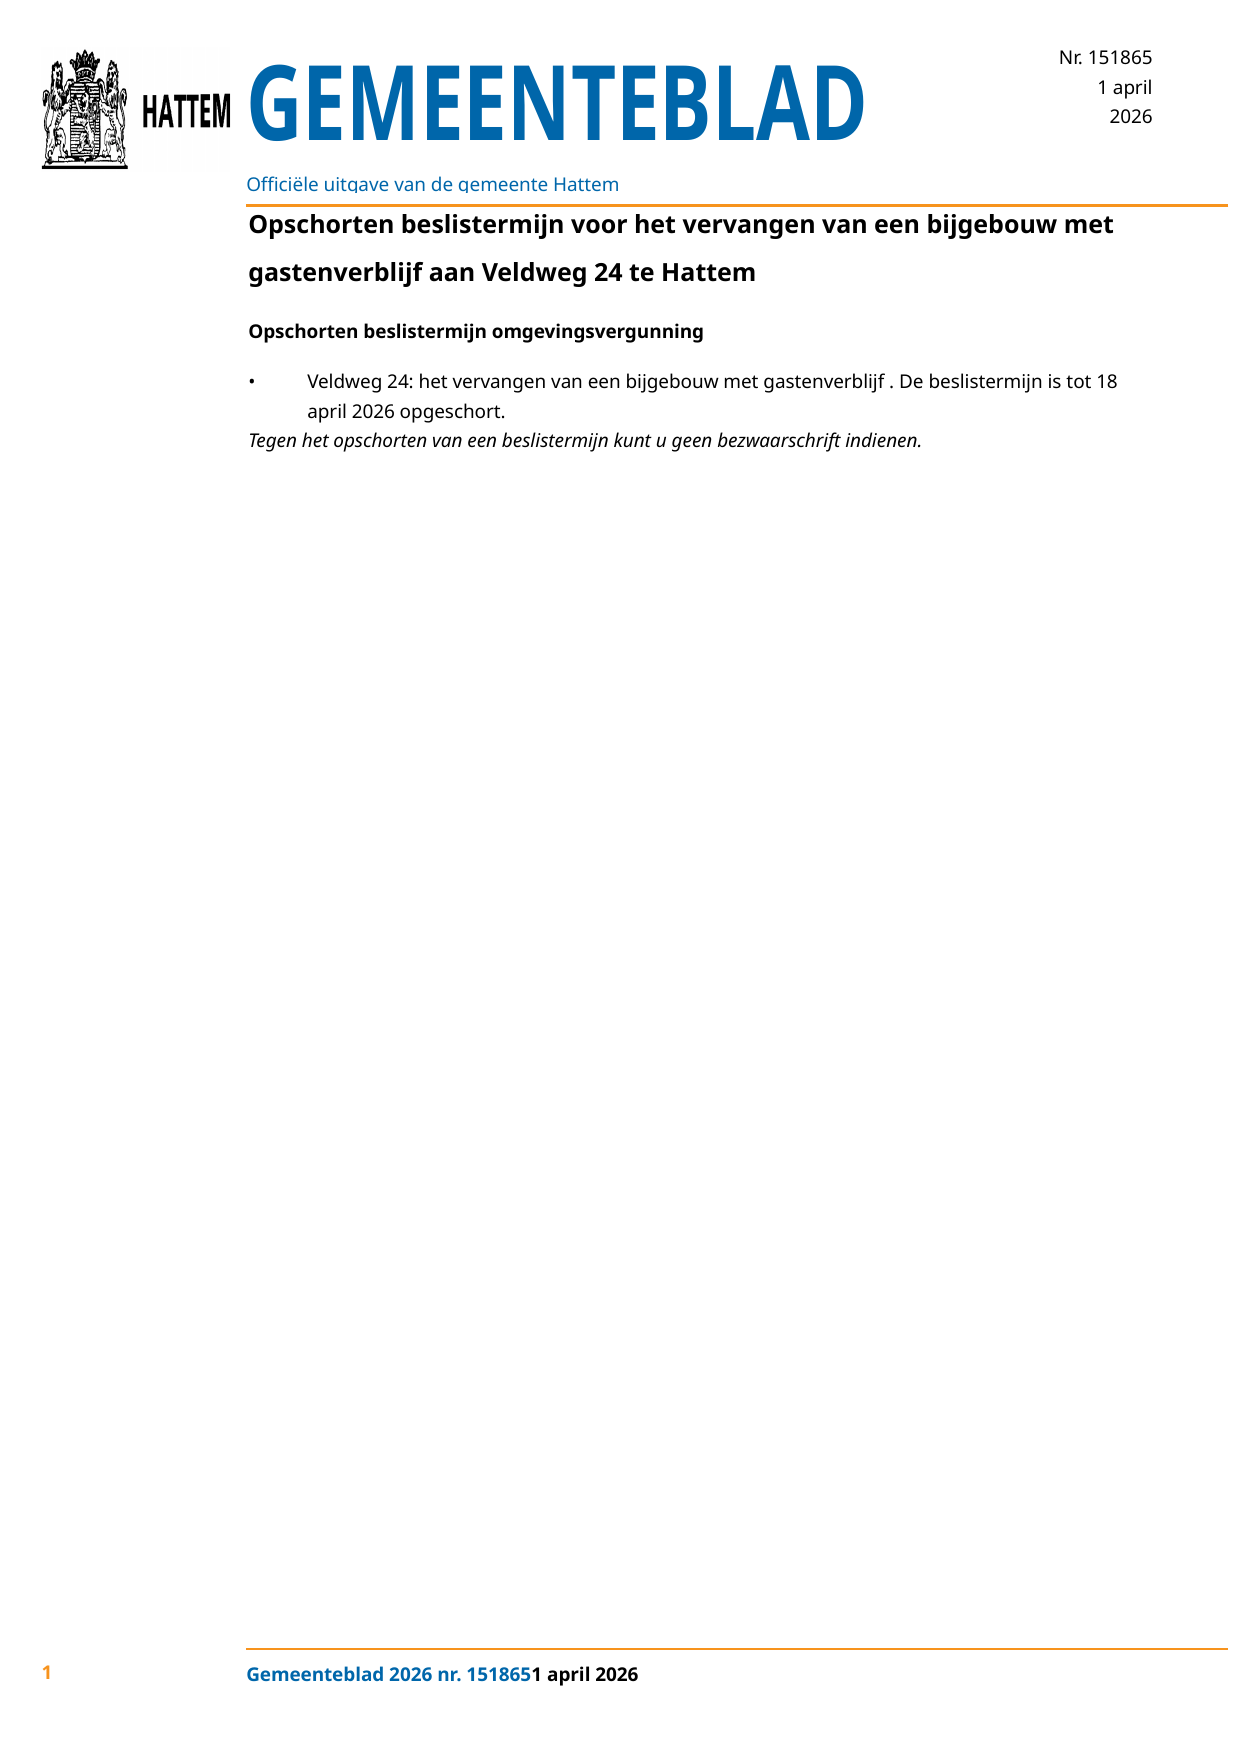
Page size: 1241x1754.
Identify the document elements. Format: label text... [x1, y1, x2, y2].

text Tegen het opschorten van een beslistermijn kunt u geen bezwaarschrift indienen. [248, 427, 1152, 453]
list Veldweg 24: het vervangen van een bijgebouw met gastenverblijf . De beslistermijn is tot 18 april 2026 opgeschort. [248, 368, 1152, 424]
text Opschorten beslistermijn omgevingsvergunning [248, 318, 1152, 344]
picture [41, 47, 231, 172]
text Opschorten beslistermijn voor het vervangen van een bijgebouw met gastenverblijf aan Veldweg 24 te Hattem [248, 207, 1152, 288]
